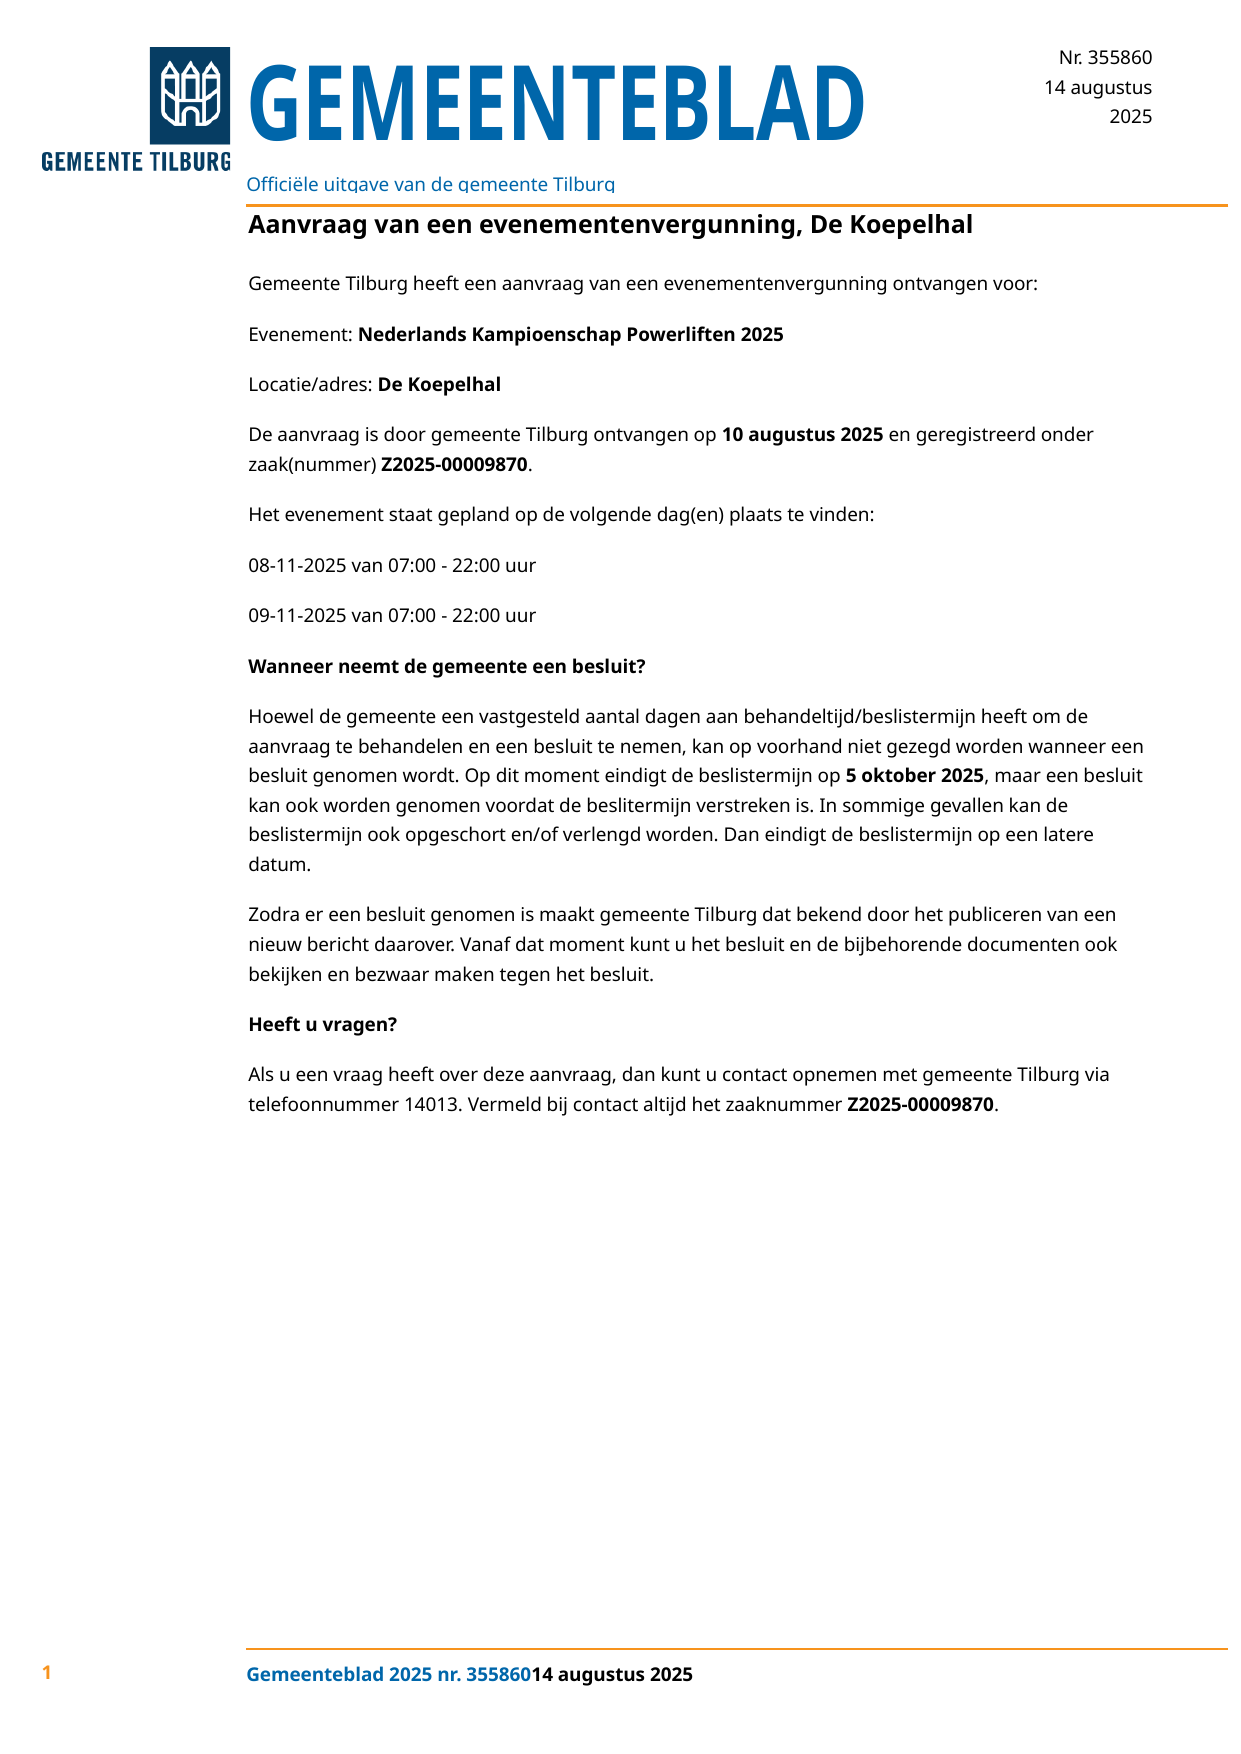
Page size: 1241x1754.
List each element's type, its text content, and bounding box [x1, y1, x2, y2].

text Locatie/adres: De Koepelhal [248, 371, 1152, 397]
text Als u een vraag heeft over deze aanvraag, dan kunt u contact opnemen met gemeente Tilburg via telefoonnummer 14013. Vermeld bij contact altijd het zaaknummer Z2025-00009870. [248, 1062, 1152, 1117]
text Wanneer neemt de gemeente een besluit? [248, 653, 1152, 678]
text 09-11-2025 van 07:00 - 22:00 uur [248, 602, 1152, 628]
text De aanvraag is door gemeente Tilburg ontvangen op 10 augustus 2025 en geregistreerd onder zaak(nummer) Z2025-00009870. [248, 422, 1152, 477]
text Het evenement staat gepland op de volgende dag(en) plaats te vinden: [248, 502, 1152, 527]
text Aanvraag van een evenementenvergunning, De Koepelhal [248, 207, 1152, 241]
picture [41, 47, 231, 172]
text Zodra er een besluit genomen is maakt gemeente Tilburg dat bekend door het publiceren van een nieuw bericht daarover. Vanaf dat moment kunt u het besluit en de bijbehorende documenten ook bekijken en bezwaar maken tegen het besluit. [248, 902, 1152, 986]
text Evenement: Nederlands Kampioenschap Powerliften 2025 [248, 321, 1152, 346]
text Gemeente Tilburg heeft een aanvraag van een evenementenvergunning ontvangen voor: [248, 270, 1152, 296]
text 08-11-2025 van 07:00 - 22:00 uur [248, 552, 1152, 578]
text Hoewel de gemeente een vastgesteld aantal dagen aan behandeltijd/beslistermijn heeft om de aanvraag te behandelen en een besluit te nemen, kan op voorhand niet gezegd worden wanneer een besluit genomen wordt. Op dit moment eindigt de beslistermijn op 5 oktober 2025, maar een besluit kan ook worden genomen voordat de beslitermijn verstreken is. In sommige gevallen kan de beslistermijn ook opgeschort en/of verlengd worden. Dan eindigt de beslistermijn op een latere datum. [248, 703, 1152, 877]
text Heeft u vragen? [248, 1011, 1152, 1037]
